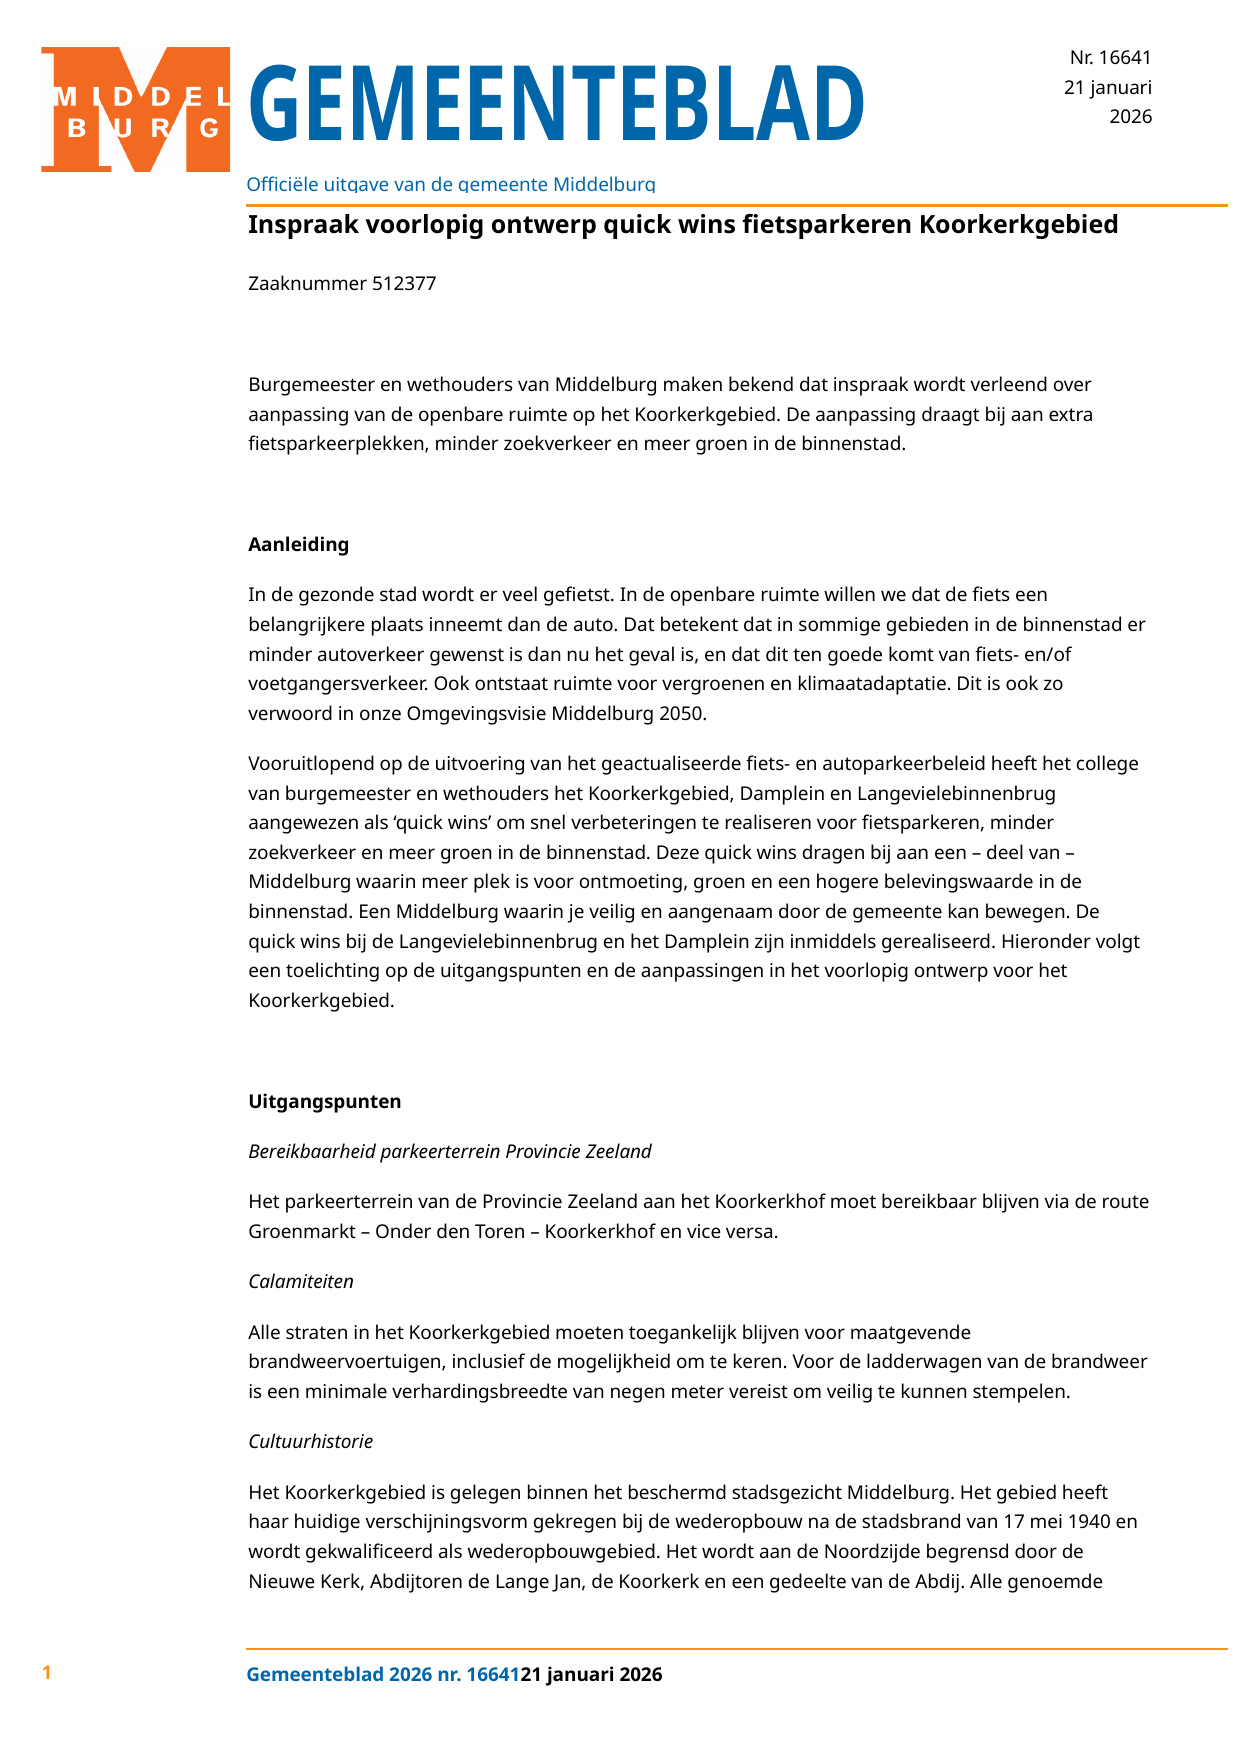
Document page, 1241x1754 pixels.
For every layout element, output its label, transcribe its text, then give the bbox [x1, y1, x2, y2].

text Calamiteiten [248, 1269, 1152, 1294]
picture [41, 47, 231, 172]
text Cultuurhistorie [248, 1429, 1152, 1454]
text In de gezonde stad wordt er veel gefietst. In de openbare ruimte willen we dat de fiets een belangrijkere plaats inneemt dan de auto. Dat betekent dat in sommige gebieden in de binnenstad er minder autoverkeer gewenst is dan nu het geval is, en dat dit ten goede komt van fiets- en/of voetgangersverkeer. Ook ontstaat ruimte voor vergroenen en klimaatadaptatie. Dit is ook zo verwoord in onze Omgevingsvisie Middelburg 2050. [248, 582, 1152, 726]
text Het parkeerterrein van de Provincie Zeeland aan het Koorkerkhof moet bereikbaar blijven via de route Groenmarkt – Onder den Toren – Koorkerkhof en vice versa. [248, 1189, 1152, 1244]
text Inspraak voorlopig ontwerp quick wins fietsparkeren Koorkerkgebied [248, 207, 1152, 241]
text Bereikbaarheid parkeerterrein Provincie Zeeland [248, 1138, 1152, 1164]
text Uitgangspunten [248, 1088, 1152, 1113]
text Vooruitlopend op de uitvoering van het geactualiseerde fiets- en autoparkeerbeleid heeft het college van burgemeester en wethouders het Koorkerkgebied, Damplein en Langevielebinnenbrug aangewezen als ‘quick wins’ om snel verbeteringen te realiseren voor fietsparkeren, minder zoekverkeer en meer groen in de binnenstad. Deze quick wins dragen bij aan een – deel van – Middelburg waarin meer plek is voor ontmoeting, groen en een hogere belevingswaarde in de binnenstad. Een Middelburg waarin je veilig en aangenaam door de gemeente kan bewegen. De quick wins bij de Langevielebinnenbrug en het Damplein zijn inmiddels gerealiseerd. Hieronder volgt een toelichting op de uitgangspunten en de aanpassingen in het voorlopig ontwerp voor het Koorkerkgebied. [248, 750, 1152, 1013]
text Zaaknummer 512377 [248, 270, 1152, 296]
text Het Koorkerkgebied is gelegen binnen het beschermd stadsgezicht Middelburg. Het gebied heeft haar huidige verschijningsvorm gekregen bij de wederopbouw na de stadsbrand van 17 mei 1940 en wordt gekwalificeerd als wederopbouwgebied. Het wordt aan de Noordzijde begrensd door de Nieuwe Kerk, Abdijtoren de Lange Jan, de Koorkerk en een gedeelte van de Abdij. Alle genoemde [248, 1479, 1152, 1593]
text Alle straten in het Koorkerkgebied moeten toegankelijk blijven voor maatgevende brandweervoertuigen, inclusief de mogelijkheid om te keren. Voor de ladderwagen van de brandweer is een minimale verhardingsbreedte van negen meter vereist om veilig te kunnen stempelen. [248, 1319, 1152, 1404]
text Aanleiding [248, 531, 1152, 557]
text Burgemeester en wethouders van Middelburg maken bekend dat inspraak wordt verleend over aanpassing van de openbare ruimte op het Koorkerkgebied. De aanpassing draagt bij aan extra fietsparkeerplekken, minder zoekverkeer en meer groen in de binnenstad. [248, 371, 1152, 456]
